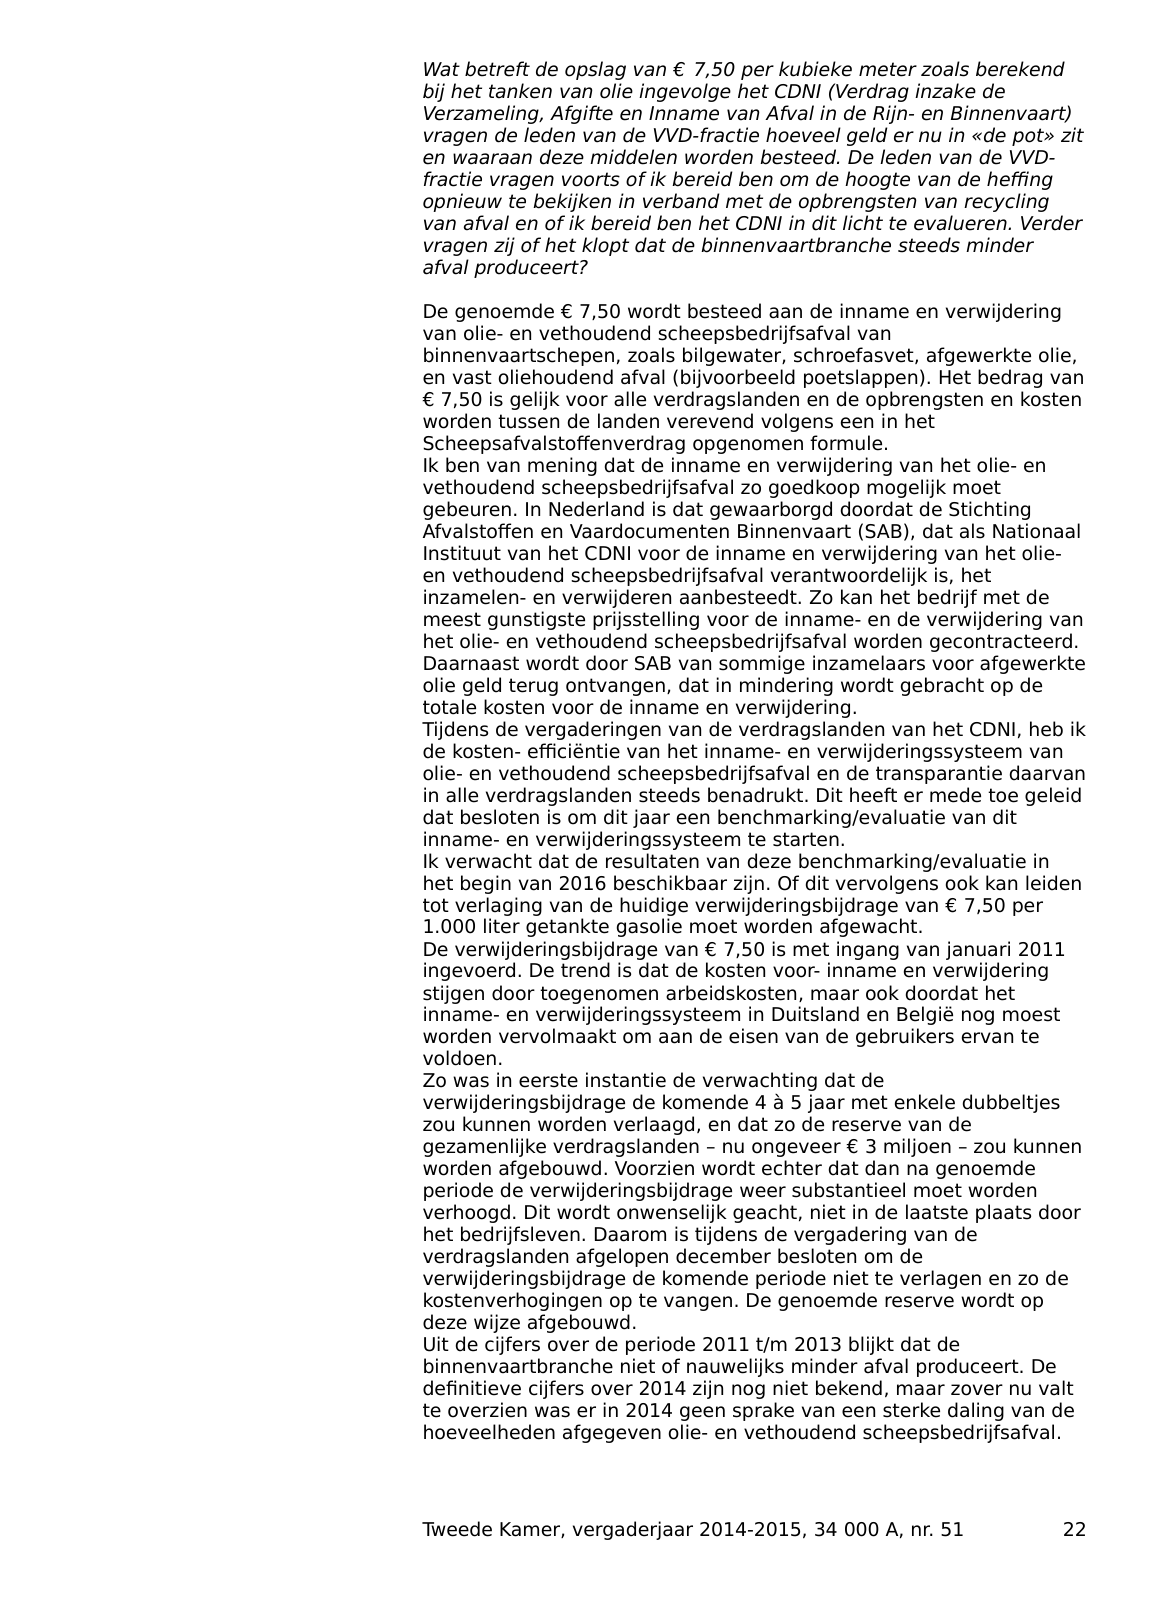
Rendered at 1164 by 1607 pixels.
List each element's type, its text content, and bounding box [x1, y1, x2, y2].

text De verwijderingsbijdrage van € 7,50 is met ingang van januari 2011 ingevoerd. De trend is dat de kosten voor- inname en verwijdering stijgen door toegenomen arbeidskosten, maar ook doordat het inname- en verwijderingssysteem in Duitsland en België nog moest worden vervolmaakt om aan de eisen van de gebruikers ervan te voldoen. [422, 938, 1087, 1070]
text Daarnaast wordt door SAB van sommige inzamelaars voor afgewerkte olie geld terug ontvangen, dat in mindering wordt gebracht op de totale kosten voor de inname en verwijdering. [422, 653, 1087, 719]
text Zo was in eerste instantie de verwachting dat de verwijderingsbijdrage de komende 4 à 5 jaar met enkele dubbeltjes zou kunnen worden verlaagd, en dat zo de reserve van de gezamenlijke verdragslanden – nu ongeveer € 3 miljoen – zou kunnen worden afgebouwd. Voorzien wordt echter dat dan na genoemde periode de verwijderingsbijdrage weer substantieel moet worden verhoogd. Dit wordt onwenselijk geacht, niet in de laatste plaats door het bedrijfsleven. Daarom is tijdens de vergadering van de verdragslanden afgelopen december besloten om de verwijderingsbijdrage de komende periode niet te verlagen en zo de kostenverhogingen op te vangen. De genoemde reserve wordt op deze wijze afgebouwd. [422, 1070, 1087, 1334]
text Wat betreft de opslag van € 7,50 per kubieke meter zoals berekend bij het tanken van olie ingevolge het CDNI (Verdrag inzake de Verzameling, Afgifte en Inname van Afval in de Rijn- en Binnenvaart) vragen de leden van de VVD-fractie hoeveel geld er nu in «de pot» zit en waaraan deze middelen worden besteed. De leden van de VVD-fractie vragen voorts of ik bereid ben om de hoogte van de heffing opnieuw te bekijken in verband met de opbrengsten van recycling van afval en of ik bereid ben het CDNI in dit licht te evalueren. Verder vragen zij of het klopt dat de binnenvaartbranche steeds minder afval produceert? [422, 59, 1087, 279]
text Tijdens de vergaderingen van de verdragslanden van het CDNI, heb ik de kosten- efficiëntie van het inname- en verwijderingssysteem van olie- en vethoudend scheepsbedrijfsafval en de transparantie daarvan in alle verdragslanden steeds benadrukt. Dit heeft er mede toe geleid dat besloten is om dit jaar een benchmarking/evaluatie van dit inname- en verwijderingssysteem te starten. [422, 719, 1087, 851]
text De genoemde € 7,50 wordt besteed aan de inname en verwijdering van olie- en vethoudend scheepsbedrijfsafval van binnenvaartschepen, zoals bilgewater, schroefasvet, afgewerkte olie, en vast oliehoudend afval (bijvoorbeeld poetslappen). Het bedrag van € 7,50 is gelijk voor alle verdragslanden en de opbrengsten en kosten worden tussen de landen verevend volgens een in het Scheepsafvalstoffenverdrag opgenomen formule. [422, 301, 1087, 455]
text Ik verwacht dat de resultaten van deze benchmarking/evaluatie in het begin van 2016 beschikbaar zijn. Of dit vervolgens ook kan leiden tot verlaging van de huidige verwijderingsbijdrage van € 7,50 per 1.000 liter getankte gasolie moet worden afgewacht. [422, 851, 1087, 938]
text Uit de cijfers over de periode 2011 t/m 2013 blijkt dat de binnenvaartbranche niet of nauwelijks minder afval produceert. De definitieve cijfers over 2014 zijn nog niet bekend, maar zover nu valt te overzien was er in 2014 geen sprake van een sterke daling van de hoeveelheden afgegeven olie- en vethoudend scheepsbedrijfsafval. [422, 1334, 1087, 1444]
text Ik ben van mening dat de inname en verwijdering van het olie- en vethoudend scheepsbedrijfsafval zo goedkoop mogelijk moet gebeuren. In Nederland is dat gewaarborgd doordat de Stichting Afvalstoffen en Vaardocumenten Binnenvaart (SAB), dat als Nationaal Instituut van het CDNI voor de inname en verwijdering van het olie- en vethoudend scheepsbedrijfsafval verantwoordelijk is, het inzamelen- en verwijderen aanbesteedt. Zo kan het bedrijf met de meest gunstigste prijsstelling voor de inname- en de verwijdering van het olie- en vethoudend scheepsbedrijfsafval worden gecontracteerd. [422, 455, 1087, 653]
